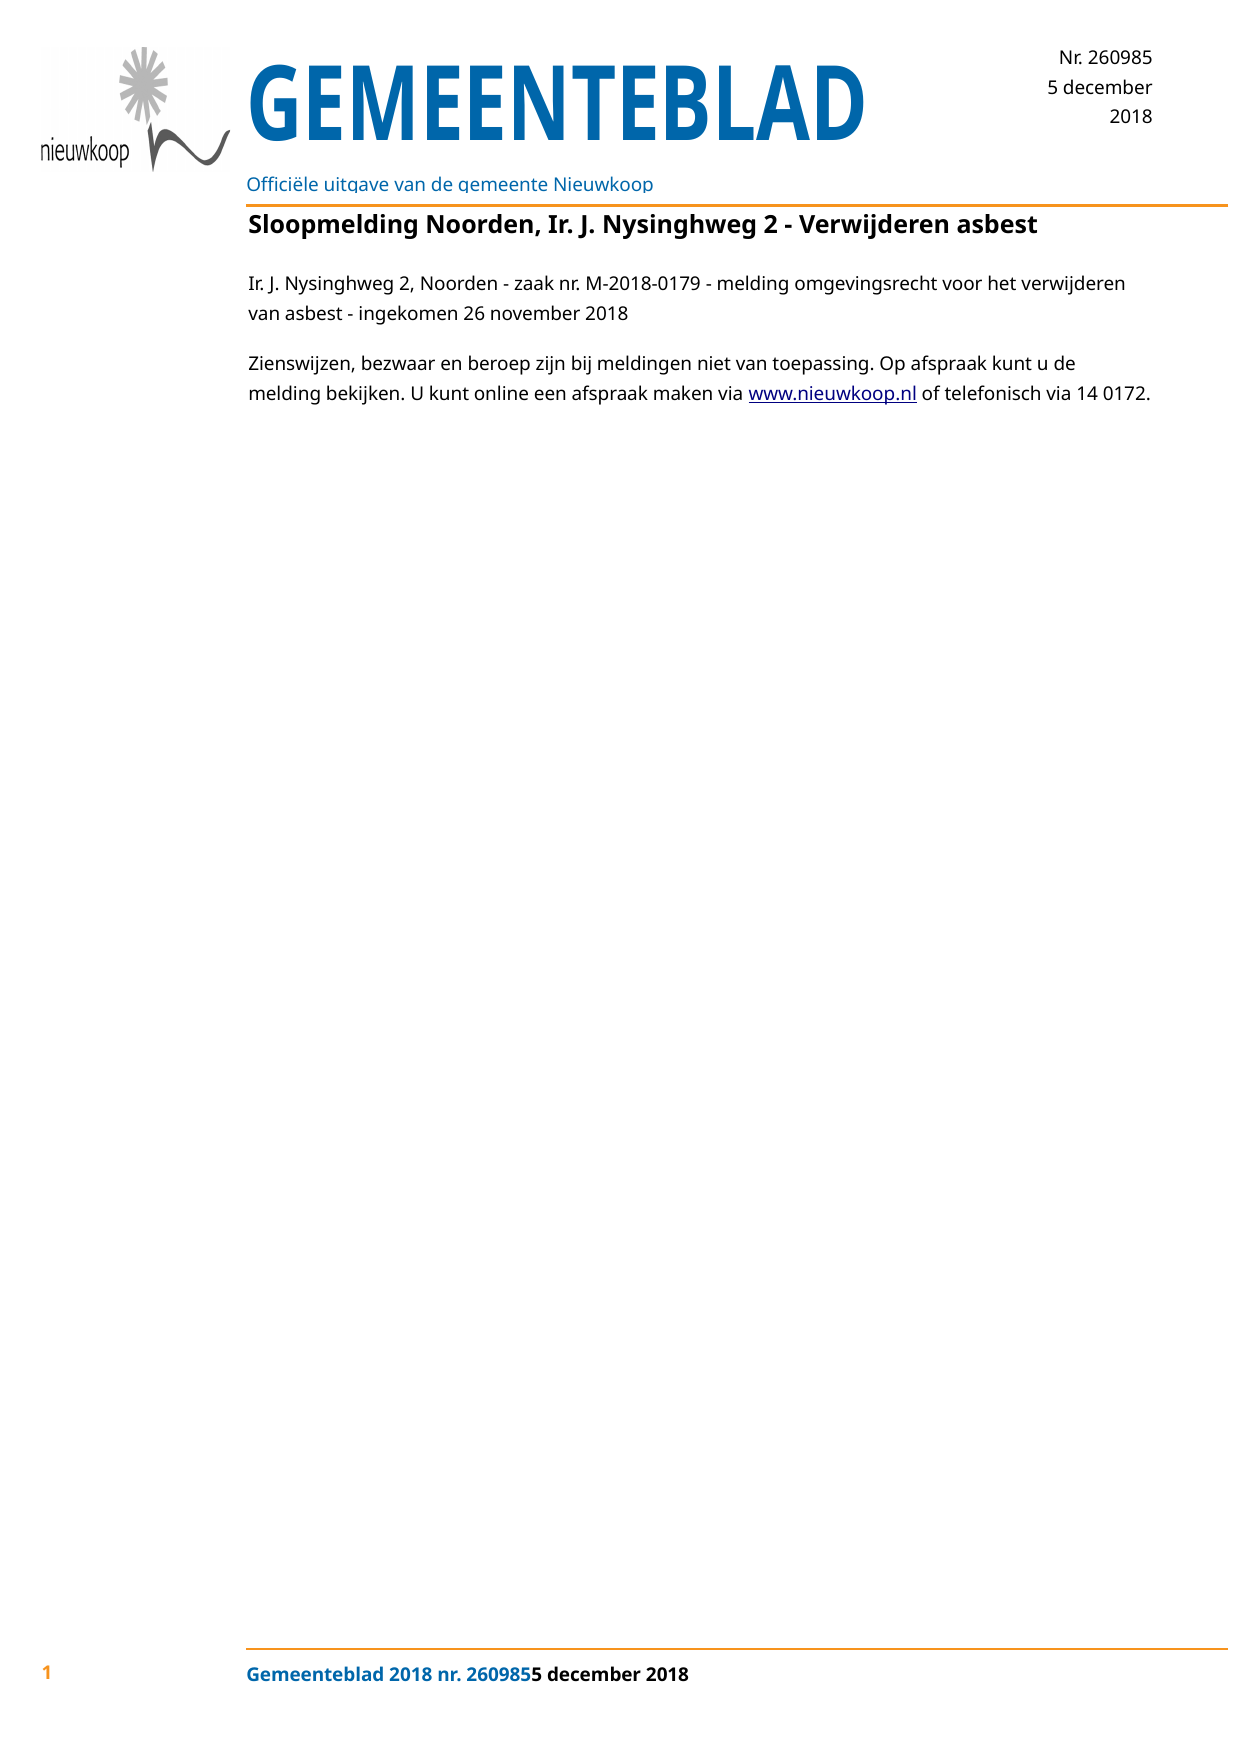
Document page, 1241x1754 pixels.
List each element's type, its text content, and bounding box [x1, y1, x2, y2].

picture [41, 47, 231, 172]
text Sloopmelding Noorden, Ir. J. Nysinghweg 2 - Verwijderen asbest [248, 207, 1152, 241]
text Ir. J. Nysinghweg 2, Noorden - zaak nr. M-2018-0179 - melding omgevingsrecht voor het verwijderen van asbest - ingekomen 26 november 2018 [248, 270, 1152, 326]
text Zienswijzen, bezwaar en beroep zijn bij meldingen niet van toepassing. Op afspraak kunt u de melding bekijken. U kunt online een afspraak maken via www.nieuwkoop.nl of telefonisch via 14 0172. [248, 350, 1152, 406]
